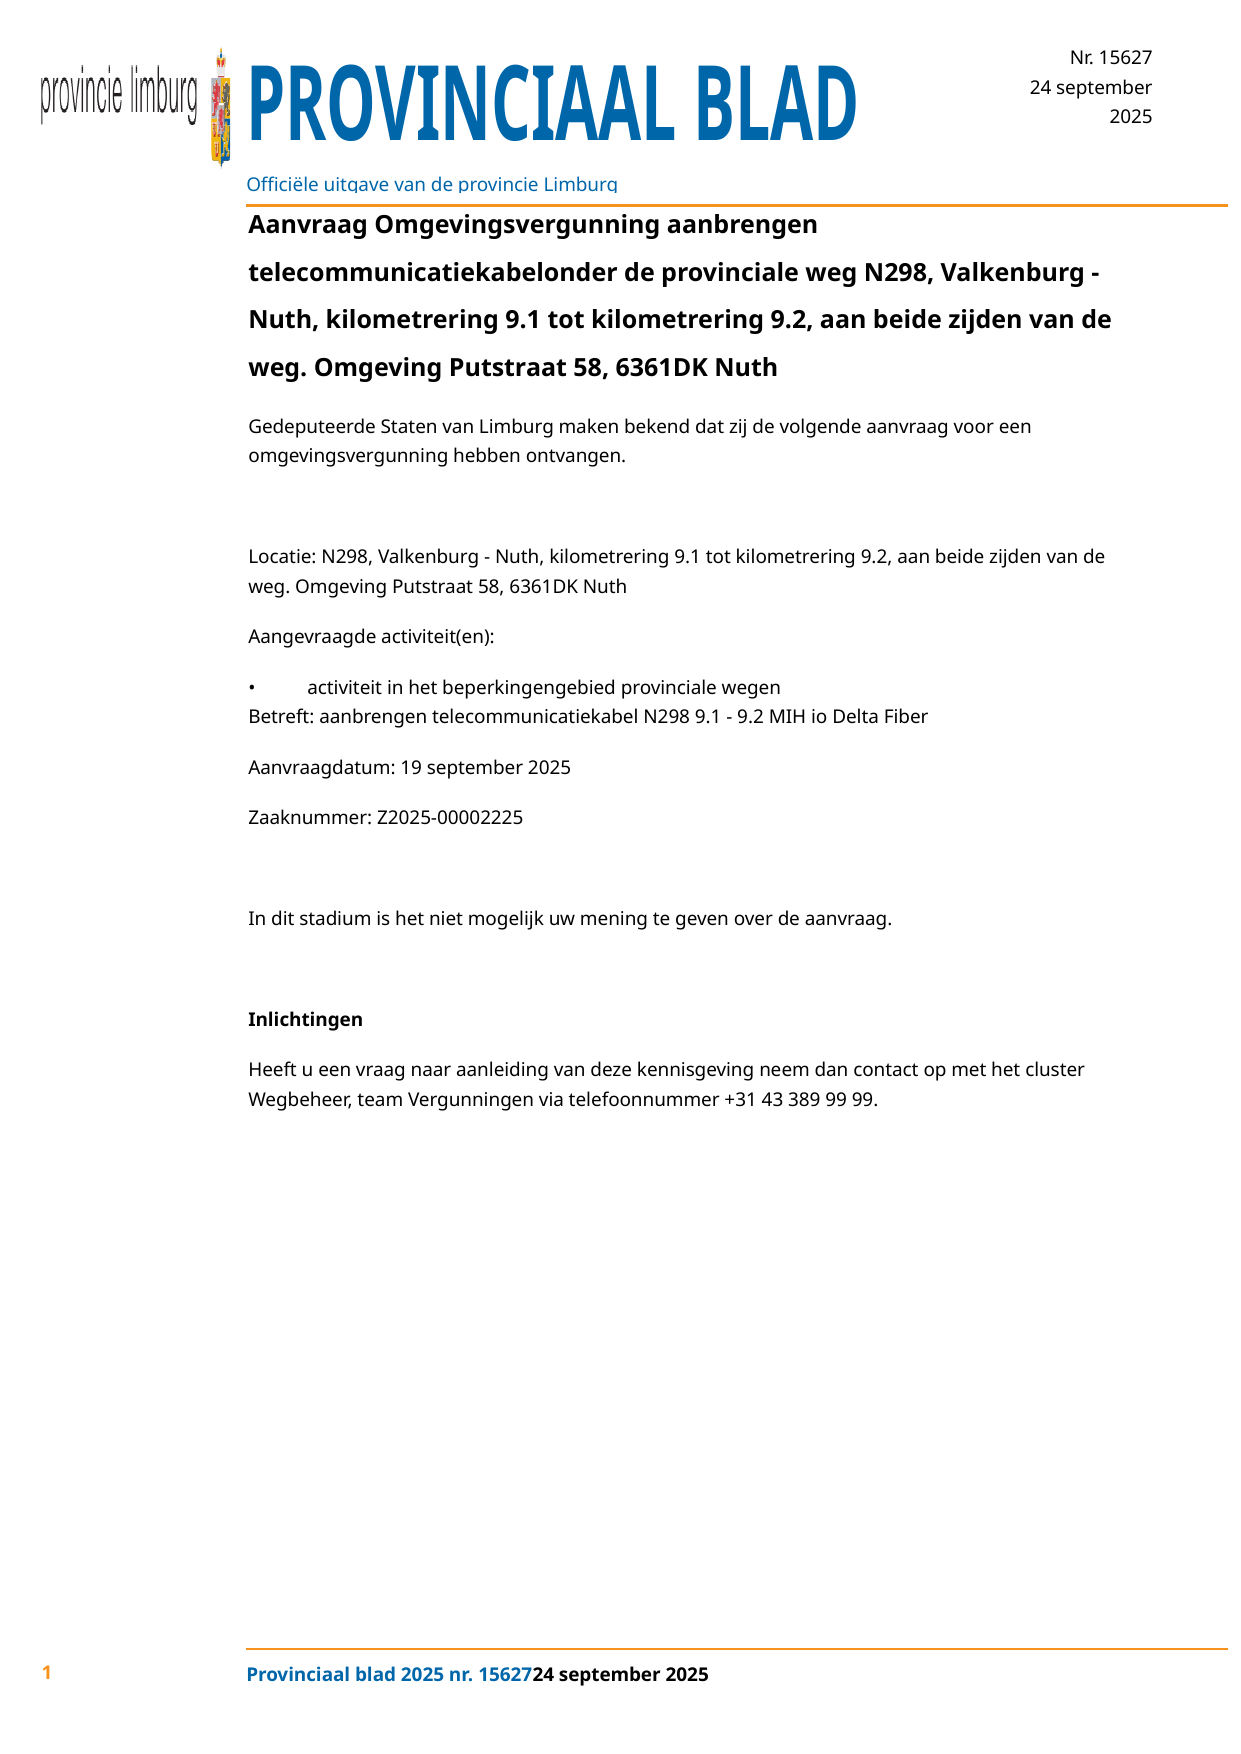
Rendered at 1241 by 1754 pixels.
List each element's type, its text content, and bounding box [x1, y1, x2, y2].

list activiteit in het beperkingengebied provinciale wegen [248, 674, 1152, 700]
text Aanvraag Omgevingsvergunning aanbrengen telecommunicatiekabelonder de provinciale weg N298, Valkenburg - Nuth, kilometrering 9.1 tot kilometrering 9.2, aan beide zijden van de weg. Omgeving Putstraat 58, 6361DK Nuth [248, 207, 1152, 384]
text In dit stadium is het niet mogelijk uw mening te geven over de aanvraag. [248, 905, 1152, 931]
text Aanvraagdatum: 19 september 2025 [248, 754, 1152, 780]
text Locatie: N298, Valkenburg - Nuth, kilometrering 9.1 tot kilometrering 9.2, aan beide zijden van de weg. Omgeving Putstraat 58, 6361DK Nuth [248, 543, 1152, 599]
text Betreft: aanbrengen telecommunicatiekabel N298 9.1 - 9.2 MIH io Delta Fiber [248, 703, 1152, 729]
picture [41, 47, 231, 172]
text Gedeputeerde Staten van Limburg maken bekend dat zij de volgende aanvraag voor een omgevingsvergunning hebben ontvangen. [248, 413, 1152, 468]
text Inlichtingen [248, 1006, 1152, 1032]
text Heeft u een vraag naar aanleiding van deze kennisgeving neem dan contact op met het cluster Wegbeheer, team Vergunningen via telefoonnummer +31 43 389 99 99. [248, 1056, 1152, 1112]
text Aangevraagde activiteit(en): [248, 623, 1152, 649]
text Zaaknummer: Z2025-00002225 [248, 804, 1152, 830]
